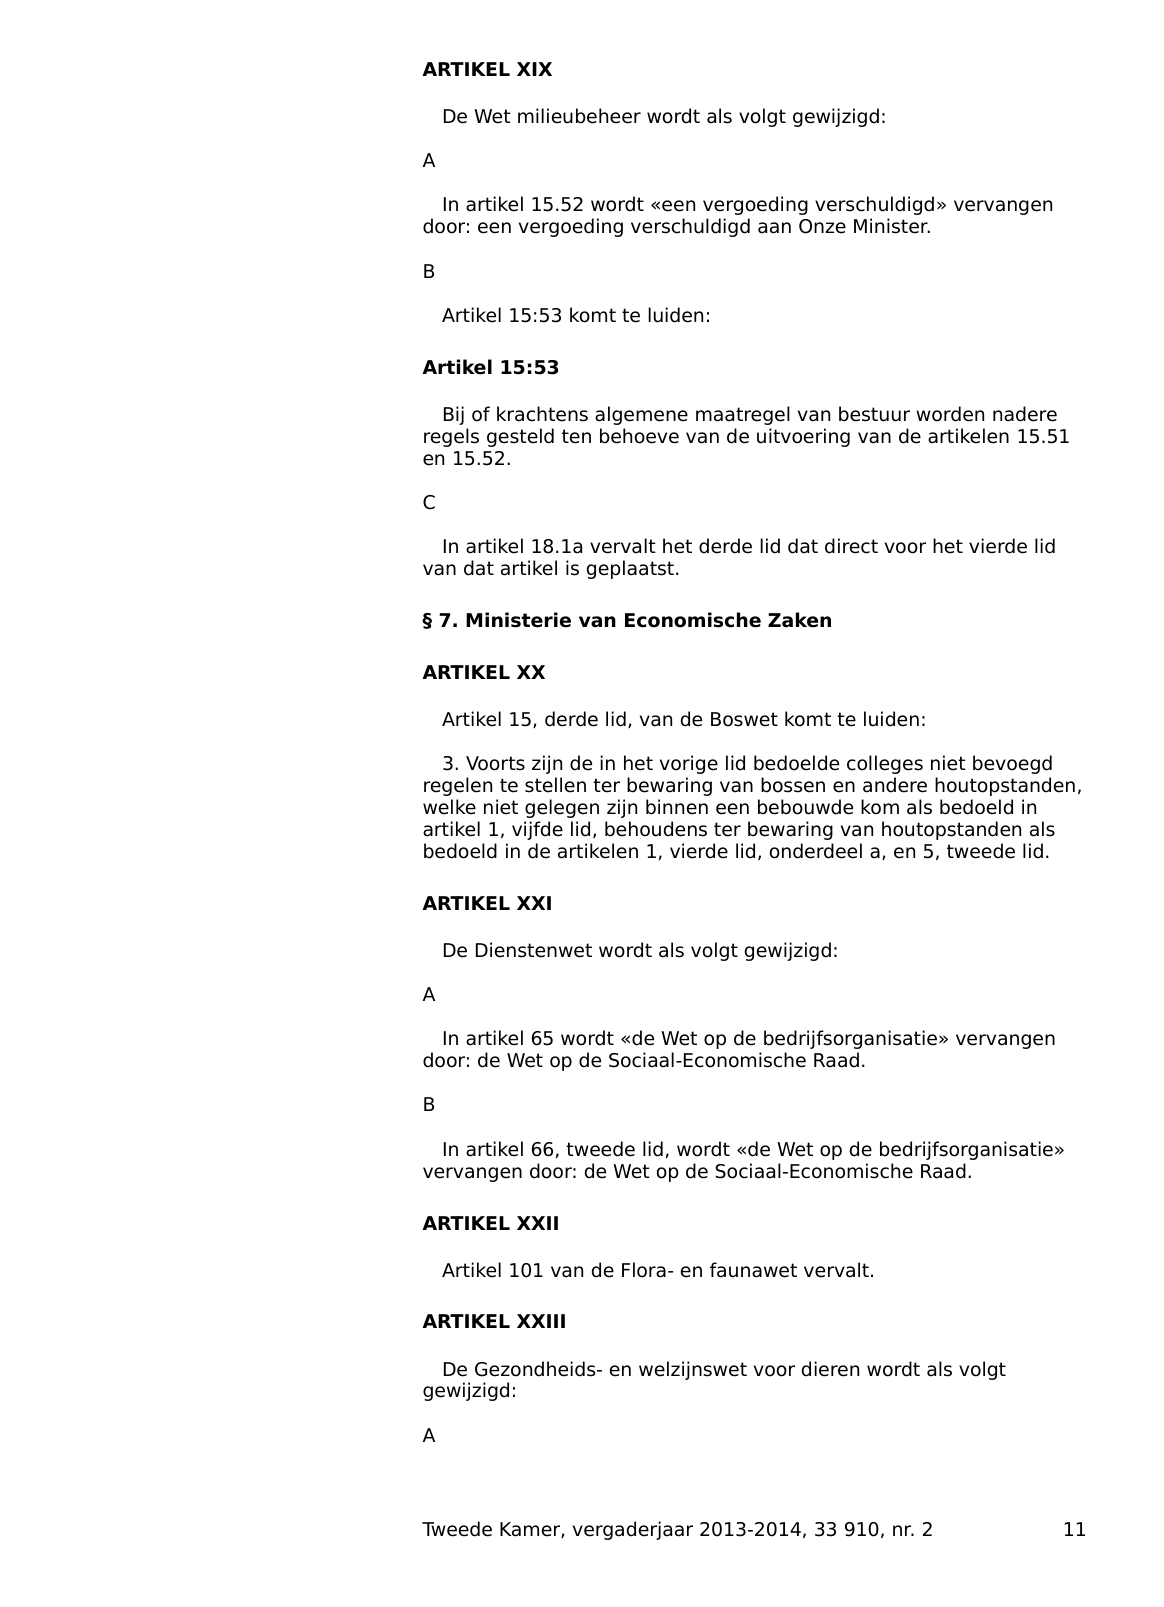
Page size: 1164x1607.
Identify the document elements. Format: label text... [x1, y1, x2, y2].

text A [422, 150, 1087, 172]
text In artikel 15.52 wordt «een vergoeding verschuldigd» vervangen door: een vergoeding verschuldigd aan Onze Minister. [422, 194, 1087, 238]
subtitle ARTIKEL XXI [422, 893, 1087, 915]
text Artikel 15:53 komt te luiden: [422, 305, 1087, 327]
text Artikel 15, derde lid, van de Boswet komt te luiden: [422, 709, 1087, 731]
text B [422, 261, 1087, 282]
text A [422, 984, 1087, 1006]
text A [422, 1424, 1087, 1447]
text Artikel 101 van de Flora- en faunawet vervalt. [422, 1259, 1087, 1281]
subtitle ARTIKEL XX [422, 662, 1087, 684]
text Bij of krachtens algemene maatregel van bestuur worden nadere regels gesteld ten behoeve van de uitvoering van de artikelen 15.51 en 15.52. [422, 404, 1087, 469]
text C [422, 492, 1087, 514]
text De Gezondheids- en welzijnswet voor dieren wordt als volgt gewijzigd: [422, 1358, 1087, 1402]
text De Dienstenwet wordt als volgt gewijzigd: [422, 940, 1087, 962]
subtitle ARTIKEL XIX [422, 59, 1087, 81]
text In artikel 66, tweede lid, wordt «de Wet op de bedrijfsorganisatie» vervangen door: de Wet op de Sociaal-Economische Raad. [422, 1138, 1087, 1182]
subtitle ARTIKEL XXIII [422, 1311, 1087, 1333]
text In artikel 18.1a vervalt het derde lid dat direct voor het vierde lid van dat artikel is geplaatst. [422, 536, 1087, 580]
subtitle ARTIKEL XXII [422, 1212, 1087, 1234]
subtitle § 7. Ministerie van Economische Zaken [422, 610, 1087, 632]
text 3. Voorts zijn de in het vorige lid bedoelde colleges niet bevoegd regelen te stellen ter bewaring van bossen en andere houtopstanden, welke niet gelegen zijn binnen een bebouwde kom als bedoeld in artikel 1, vijfde lid, behoudens ter bewaring van houtopstanden als bedoeld in de artikelen 1, vierde lid, onderdeel a, en 5, tweede lid. [422, 753, 1087, 863]
subtitle Artikel 15:53 [422, 357, 1087, 379]
text In artikel 65 wordt «de Wet op de bedrijfsorganisatie» vervangen door: de Wet op de Sociaal-Economische Raad. [422, 1028, 1087, 1072]
text B [422, 1094, 1087, 1116]
text De Wet milieubeheer wordt als volgt gewijzigd: [422, 106, 1087, 128]
